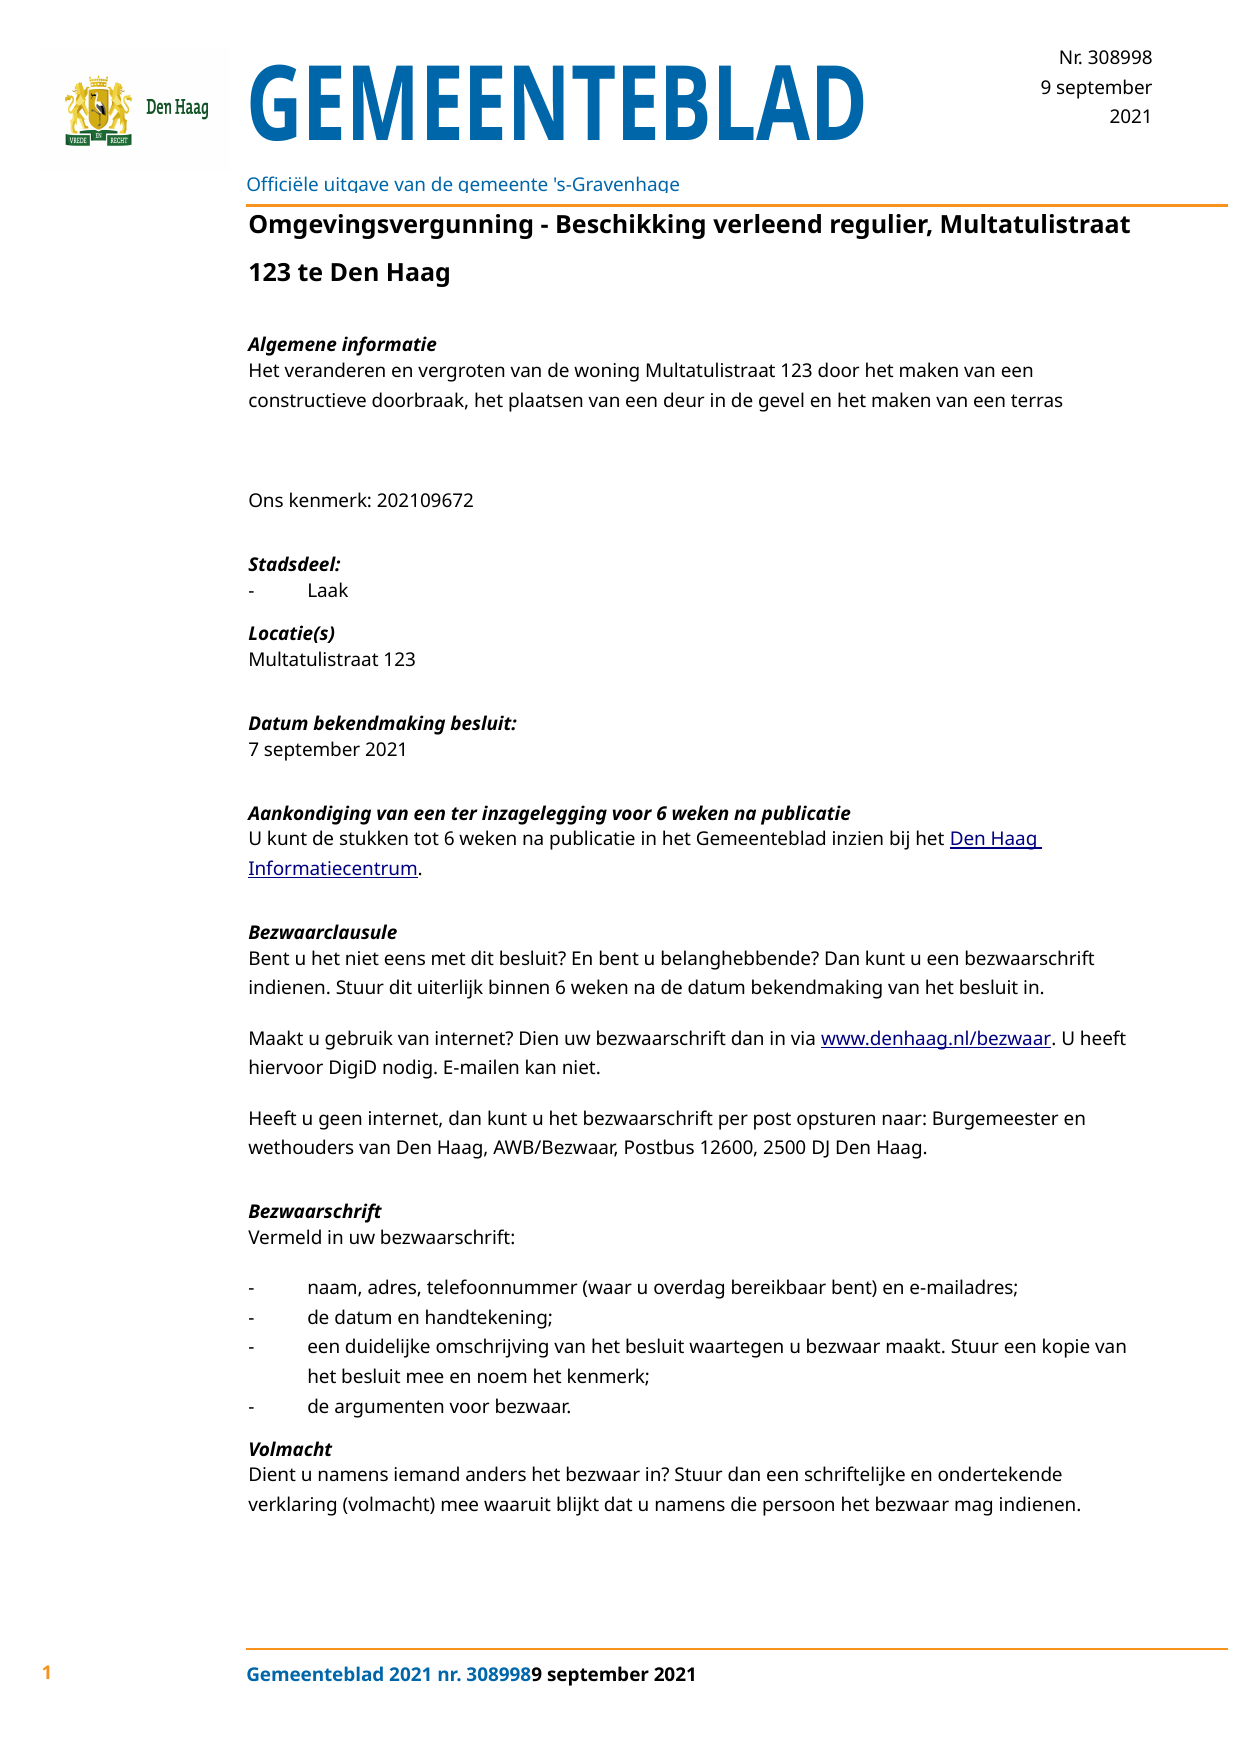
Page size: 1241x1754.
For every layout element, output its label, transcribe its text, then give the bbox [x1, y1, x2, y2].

text Ons kenmerk: 202109672 [248, 488, 1152, 513]
text Dient u namens iemand anders het bezwaar in? Stuur dan een schriftelijke en ondertekende verklaring (volmacht) mee waaruit blijkt dat u namens die persoon het bezwaar mag indienen. [248, 1462, 1152, 1517]
text U kunt de stukken tot 6 weken na publicatie in het Gemeenteblad inzien bij het Den Haag Informatiecentrum. [248, 826, 1152, 881]
text Vermeld in uw bezwaarschrift: [248, 1224, 1152, 1250]
list de argumenten voor bezwaar. [248, 1393, 1152, 1418]
list een duidelijke omschrijving van het besluit waartegen u bezwaar maakt. Stuur een kopie van het besluit mee en noem het kenmerk; [248, 1334, 1152, 1389]
text Aankondiging van een ter inzagelegging voor 6 weken na publicatie [248, 800, 1152, 826]
text Heeft u geen internet, dan kunt u het bezwaarschrift per post opsturen naar: Burgemeester en wethouders van Den Haag, AWB/Bezwaar, Postbus 12600, 2500 DJ Den Haag. [248, 1105, 1152, 1160]
text Het veranderen en vergroten van de woning Multatulistraat 123 door het maken van een constructieve doorbraak, het plaatsen van een deur in de gevel en het maken van een terras [248, 357, 1152, 412]
list Laak [248, 577, 1152, 603]
text Locatie(s) [248, 620, 1152, 646]
text Bezwaarschrift [248, 1198, 1152, 1224]
text Bezwaarclausule [248, 919, 1152, 945]
text Volmacht [248, 1436, 1152, 1462]
text Multatulistraat 123 [248, 646, 1152, 672]
list de datum en handtekening; [248, 1304, 1152, 1330]
text Omgevingsvergunning - Beschikking verleend regulier, Multatulistraat 123 te Den Haag [248, 207, 1152, 288]
text Stadsdeel: [248, 552, 1152, 577]
text Algemene informatie [248, 331, 1152, 357]
text Datum bekendmaking besluit: [248, 710, 1152, 736]
text Maakt u gebruik van internet? Dien uw bezwaarschrift dan in via www.denhaag.nl/bezwaar. U heeft hiervoor DigiD nodig. E-mailen kan niet. [248, 1025, 1152, 1080]
text Bent u het niet eens met dit besluit? En bent u belanghebbende? Dan kunt u een bezwaarschrift indienen. Stuur dit uiterlijk binnen 6 weken na de datum bekendmaking van het besluit in. [248, 945, 1152, 1000]
list naam, adres, telefoonnummer (waar u overdag bereikbaar bent) en e-mailadres; [248, 1274, 1152, 1300]
text 7 september 2021 [248, 736, 1152, 762]
picture [41, 47, 231, 172]
